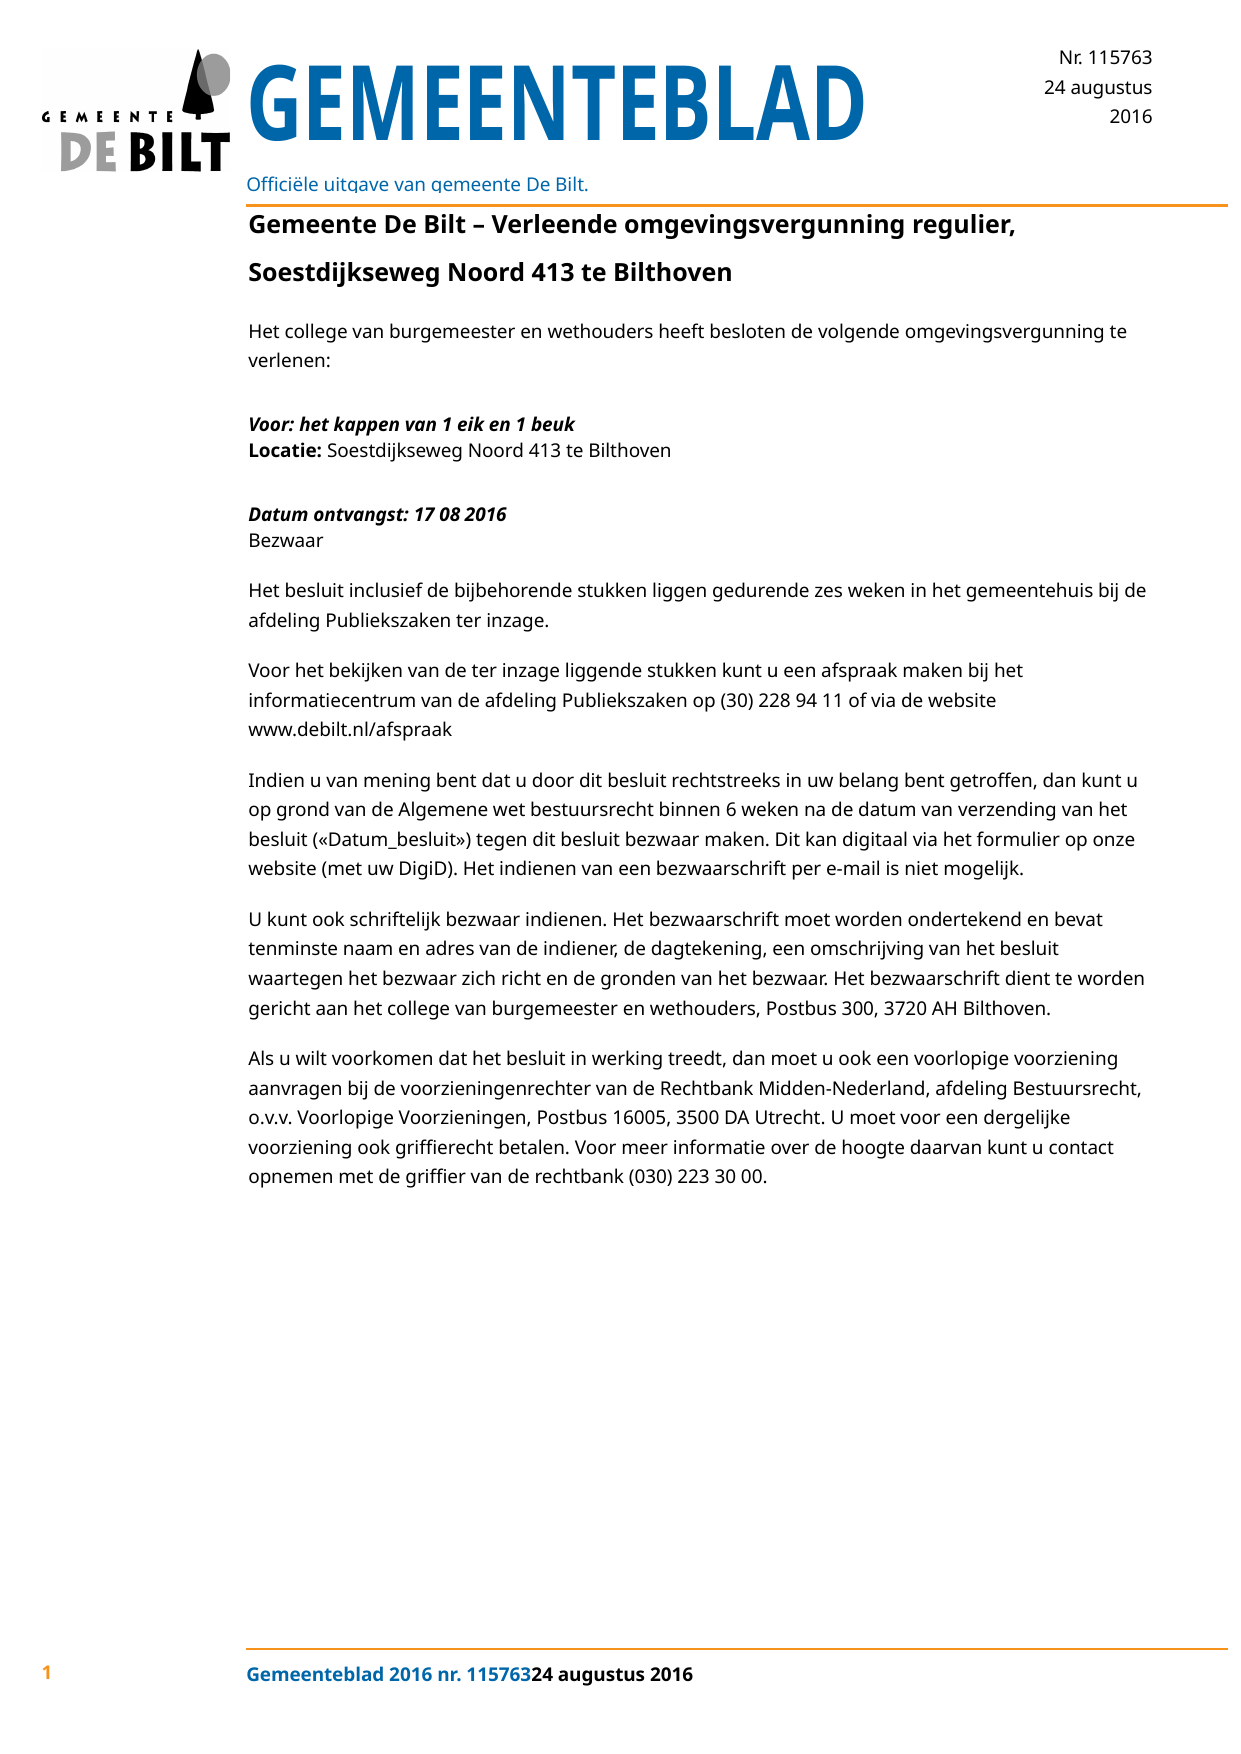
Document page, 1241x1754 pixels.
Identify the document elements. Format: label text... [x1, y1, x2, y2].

text Datum ontvangst: 17 08 2016 [248, 501, 1152, 527]
text Gemeente De Bilt – Verleende omgevingsvergunning regulier, Soestdijkseweg Noord 413 te Bilthoven [248, 207, 1152, 288]
text U kunt ook schriftelijk bezwaar indienen. Het bezwaarschrift moet worden ondertekend en bevat tenminste naam en adres van de indiener, de dagtekening, een omschrijving van het besluit waartegen het bezwaar zich richt en de gronden van het bezwaar. Het bezwaarschrift dient te worden gericht aan het college van burgemeester en wethouders, Postbus 300, 3720 AH Bilthoven. [248, 906, 1152, 1021]
text Voor: het kappen van 1 eik en 1 beuk [248, 411, 1152, 437]
text Indien u van mening bent dat u door dit besluit rechtstreeks in uw belang bent getroffen, dan kunt u op grond van de Algemene wet bestuursrecht binnen 6 weken na de datum van verzending van het besluit («Datum_besluit») tegen dit besluit bezwaar maken. Dit kan digitaal via het formulier op onze website (met uw DigiD). Het indienen van een bezwaarschrift per e-mail is niet mogelijk. [248, 767, 1152, 881]
text Als u wilt voorkomen dat het besluit in werking treedt, dan moet u ook een voorlopige voorziening aanvragen bij de voorzieningenrechter van de Rechtbank Midden-Nederland, afdeling Bestuursrecht, o.v.v. Voorlopige Voorzieningen, Postbus 16005, 3500 DA Utrecht. U moet voor een dergelijke voorziening ook griffierecht betalen. Voor meer informatie over de hoogte daarvan kunt u contact opnemen met de griffier van de rechtbank (030) 223 30 00. [248, 1045, 1152, 1189]
text Het college van burgemeester en wethouders heeft besloten de volgende omgevingsvergunning te verlenen: [248, 318, 1152, 373]
text Locatie: Soestdijkseweg Noord 413 te Bilthoven [248, 437, 1152, 463]
picture [41, 47, 231, 172]
text Voor het bekijken van de ter inzage liggende stukken kunt u een afspraak maken bij het informatiecentrum van de afdeling Publiekszaken op (30) 228 94 11 of via de website www.debilt.nl/afspraak [248, 657, 1152, 742]
text Bezwaar [248, 527, 1152, 553]
text Het besluit inclusief de bijbehorende stukken liggen gedurende zes weken in het gemeentehuis bij de afdeling Publiekszaken ter inzage. [248, 577, 1152, 633]
